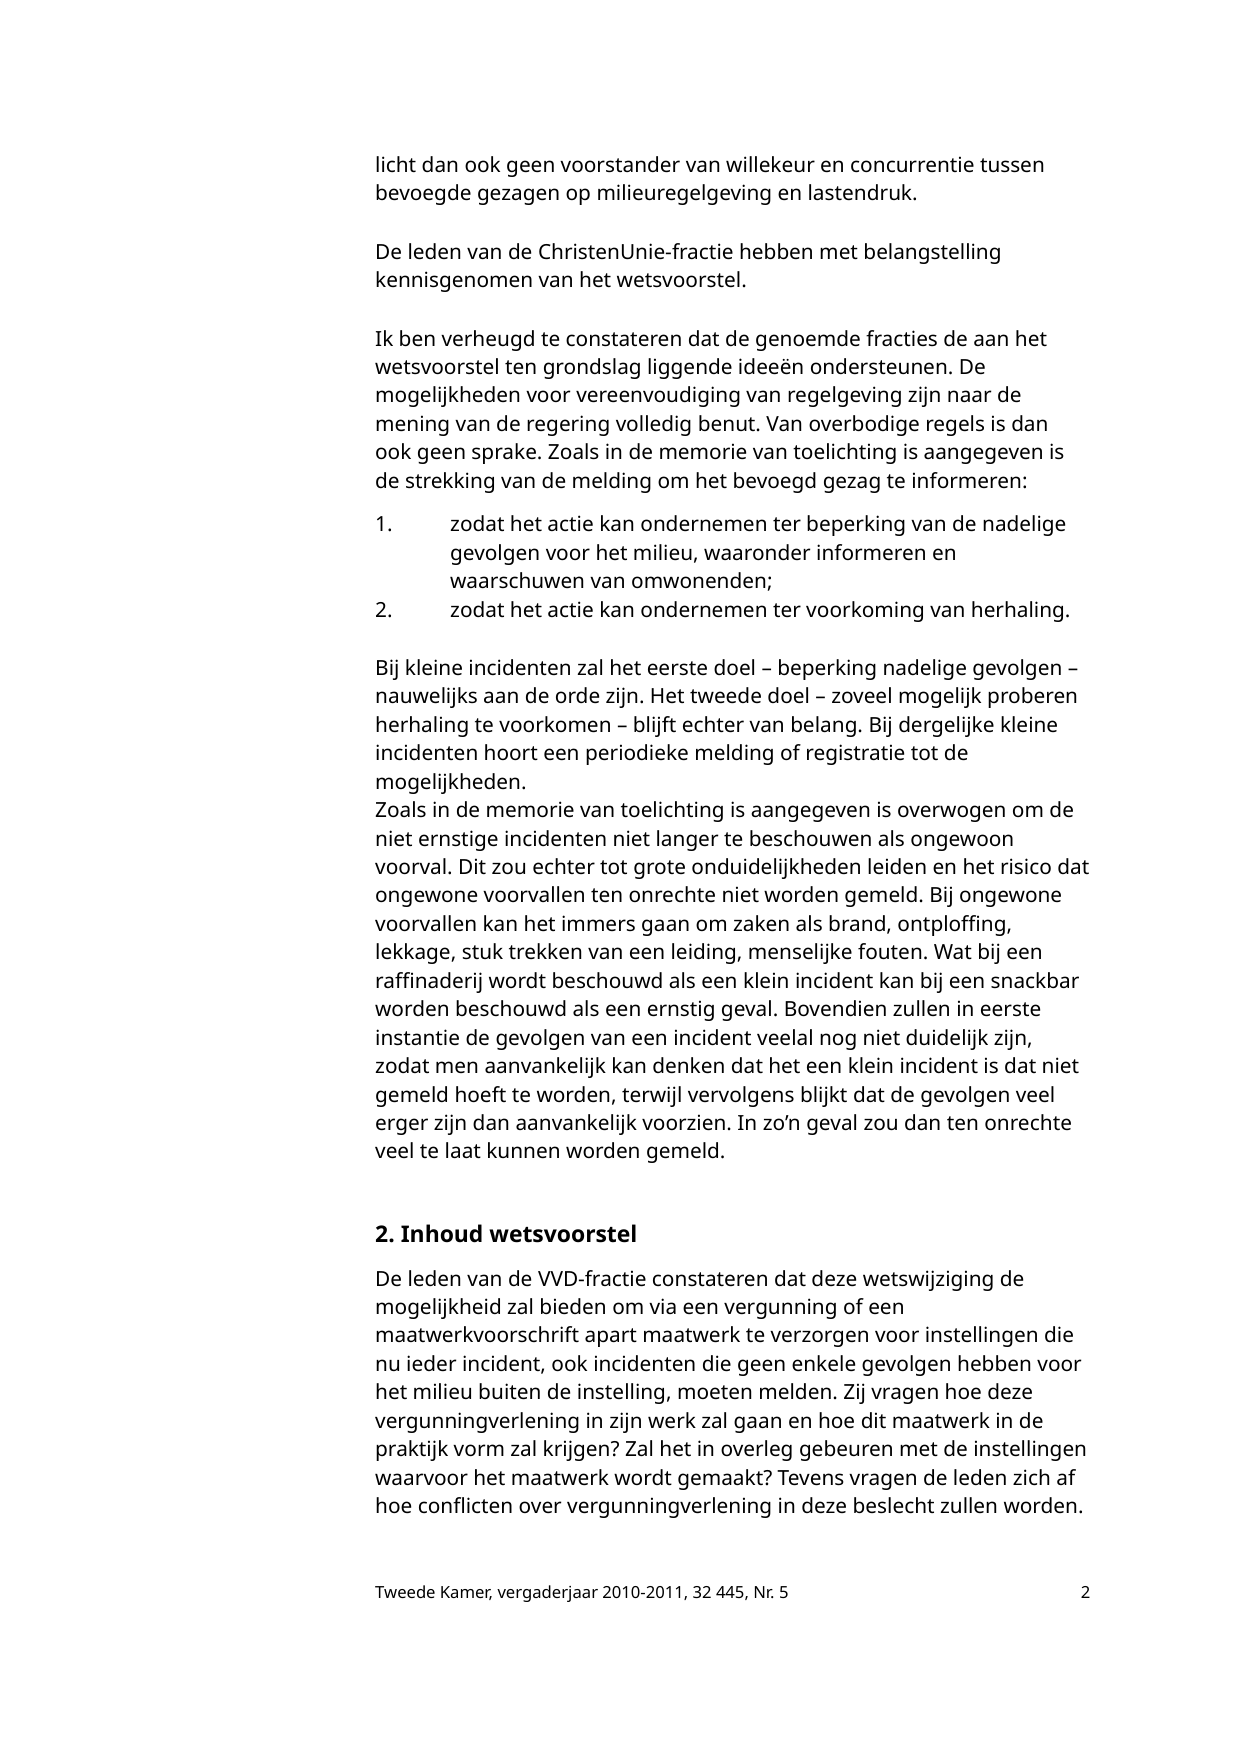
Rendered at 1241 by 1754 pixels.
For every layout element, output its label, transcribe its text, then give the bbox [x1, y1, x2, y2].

text De leden van de ChristenUnie-fractie hebben met belangstelling kennisgenomen van het wetsvoorstel. [375, 237, 1090, 294]
text De leden van de VVD-fractie constateren dat deze wetswijziging de mogelijkheid zal bieden om via een vergunning of een maatwerkvoorschrift apart maatwerk te verzorgen voor instellingen die nu ieder incident, ook incidenten die geen enkele gevolgen hebben voor het milieu buiten de instelling, moeten melden. Zij vragen hoe deze vergunningverlening in zijn werk zal gaan en hoe dit maatwerk in de praktijk vorm zal krijgen? Zal het in overleg gebeuren met de instellingen waarvoor het maatwerk wordt gemaakt? Tevens vragen de leden zich af hoe conflicten over vergunningverlening in deze beslecht zullen worden. [375, 1264, 1090, 1520]
list zodat het actie kan ondernemen ter beperking van de nadelige gevolgen voor het milieu, waaronder informeren en waarschuwen van omwonenden; [375, 509, 1090, 595]
subtitle 2. Inhoud wetsvoorstel [375, 1217, 1090, 1249]
text Zoals in de memorie van toelichting is aangegeven is overwogen om de niet ernstige incidenten niet langer te beschouwen als ongewoon voorval. Dit zou echter tot grote onduidelijkheden leiden en het risico dat ongewone voorvallen ten onrechte niet worden gemeld. Bij ongewone voorvallen kan het immers gaan om zaken als brand, ontploffing, lekkage, stuk trekken van een leiding, menselijke fouten. Wat bij een raffinaderij wordt beschouwd als een klein incident kan bij een snackbar worden beschouwd als een ernstig geval. Bovendien zullen in eerste instantie de gevolgen van een incident veelal nog niet duidelijk zijn, zodat men aanvankelijk kan denken dat het een klein incident is dat niet gemeld hoeft te worden, terwijl vervolgens blijkt dat de gevolgen veel erger zijn dan aanvankelijk voorzien. In zo’n geval zou dan ten onrechte veel te laat kunnen worden gemeld. [375, 795, 1090, 1165]
list zodat het actie kan ondernemen ter voorkoming van herhaling. [375, 595, 1090, 623]
text Ik ben verheugd te constateren dat de genoemde fracties de aan het wetsvoorstel ten grondslag liggende ideeën ondersteunen. De mogelijkheden voor vereenvoudiging van regelgeving zijn naar de mening van de regering volledig benut. Van overbodige regels is dan ook geen sprake. Zoals in de memorie van toelichting is aangegeven is de strekking van de melding om het bevoegd gezag te informeren: [375, 324, 1090, 494]
text Bij kleine incidenten zal het eerste doel – beperking nadelige gevolgen – nauwelijks aan de orde zijn. Het tweede doel – zoveel mogelijk proberen herhaling te voorkomen – blijft echter van belang. Bij dergelijke kleine incidenten hoort een periodieke melding of registratie tot de mogelijkheden. [375, 653, 1090, 795]
text licht dan ook geen voorstander van willekeur en concurrentie tussen bevoegde gezagen op milieuregelgeving en lastendruk. [375, 150, 1090, 207]
